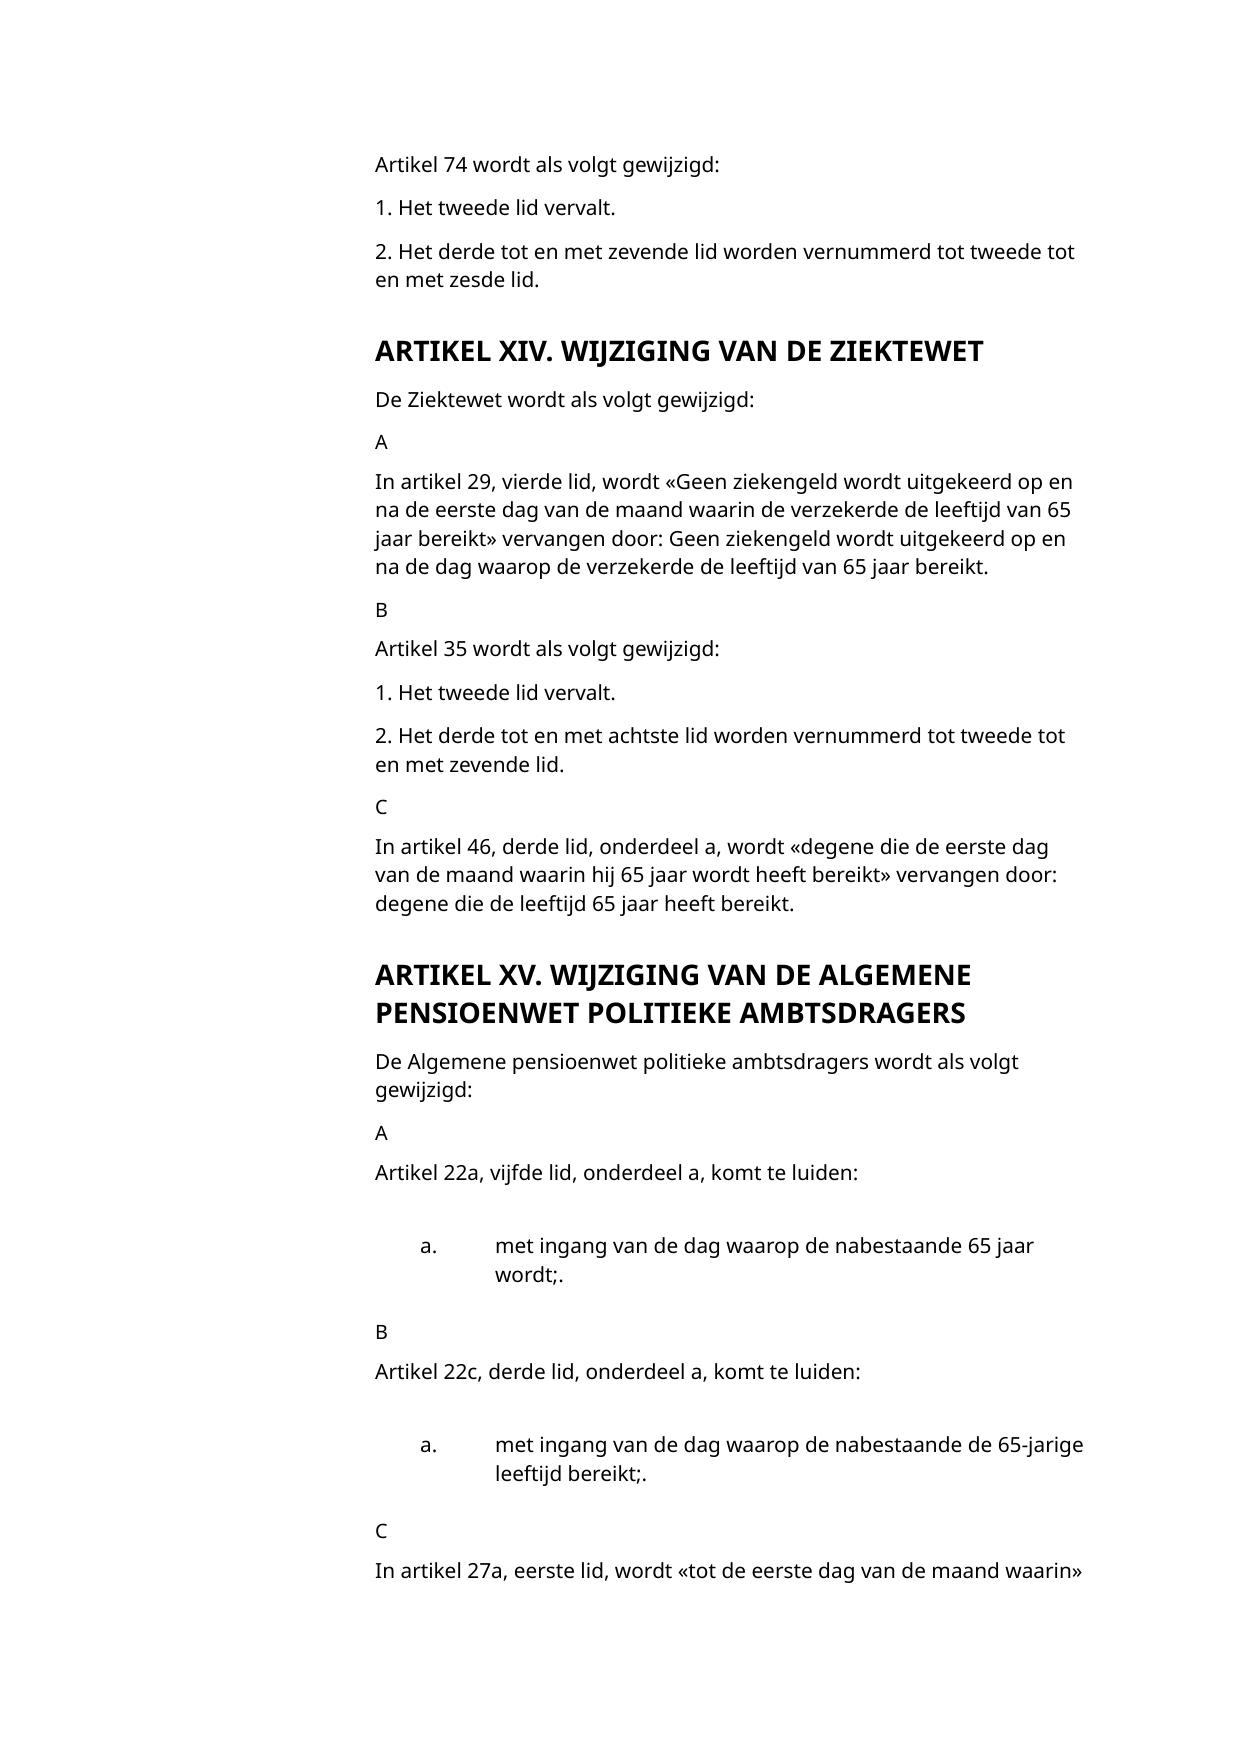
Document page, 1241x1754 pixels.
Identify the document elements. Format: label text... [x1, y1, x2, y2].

text Artikel 22a, vijfde lid, onderdeel a, komt te luiden: [375, 1158, 1090, 1186]
text B [375, 1318, 1090, 1345]
text Artikel 22c, derde lid, onderdeel a, komt te luiden: [375, 1357, 1090, 1385]
text Artikel 74 wordt als volgt gewijzigd: [375, 150, 1090, 178]
text A [375, 1119, 1090, 1146]
text 2. Het derde tot en met zevende lid worden vernummerd tot tweede tot en met zesde lid. [375, 237, 1090, 294]
text 2. Het derde tot en met achtste lid worden vernummerd tot tweede tot en met zevende lid. [375, 721, 1090, 778]
text A [375, 428, 1090, 455]
subtitle ARTIKEL XIV. WIJZIGING VAN DE ZIEKTEWET [375, 331, 1090, 370]
text De Ziektewet wordt als volgt gewijzigd: [375, 385, 1090, 413]
list met ingang van de dag waarop de nabestaande de 65-jarige leeftijd bereikt;. [420, 1430, 1090, 1487]
text C [375, 793, 1090, 820]
text B [375, 596, 1090, 623]
text In artikel 29, vierde lid, wordt «Geen ziekengeld wordt uitgekeerd op en na de eerste dag van de maand waarin de verzekerde de leeftijd van 65 jaar bereikt» vervangen door: Geen ziekengeld wordt uitgekeerd op en na de dag waarop de verzekerde de leeftijd van 65 jaar bereikt. [375, 467, 1090, 581]
text 1. Het tweede lid vervalt. [375, 193, 1090, 222]
text C [375, 1517, 1090, 1544]
text Artikel 35 wordt als volgt gewijzigd: [375, 634, 1090, 663]
text 1. Het tweede lid vervalt. [375, 678, 1090, 706]
text De Algemene pensioenwet politieke ambtsdragers wordt als volgt gewijzigd: [375, 1047, 1090, 1104]
list met ingang van de dag waarop de nabestaande 65 jaar wordt;. [420, 1231, 1090, 1288]
text In artikel 46, derde lid, onderdeel a, wordt «degene die de eerste dag van de maand waarin hij 65 jaar wordt heeft bereikt» vervangen door: degene die de leeftijd 65 jaar heeft bereikt. [375, 832, 1090, 917]
subtitle ARTIKEL XV. WIJZIGING VAN DE ALGEMENE PENSIOENWET POLITIEKE AMBTSDRAGERS [375, 955, 1090, 1032]
text In artikel 27a, eerste lid, wordt «tot de eerste dag van de maand waarin» [375, 1556, 1090, 1584]
